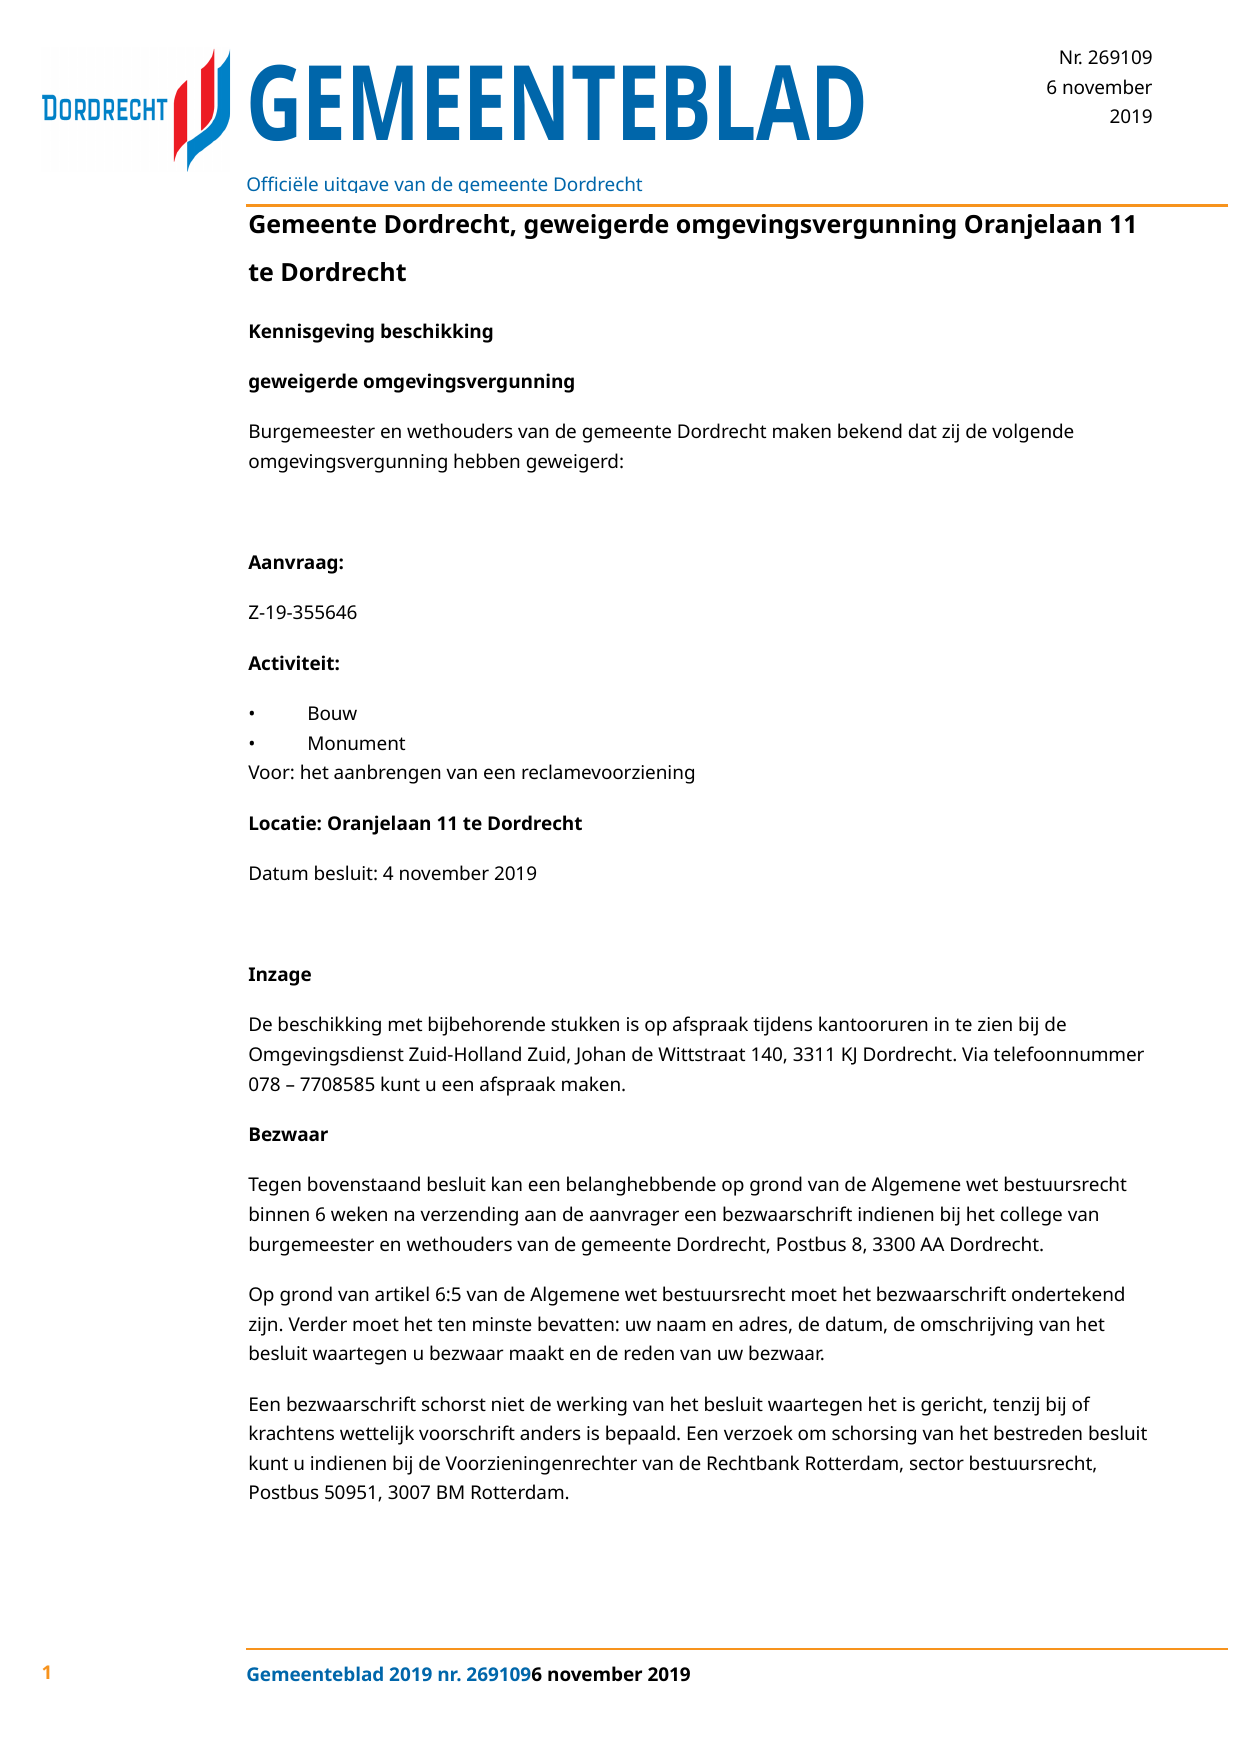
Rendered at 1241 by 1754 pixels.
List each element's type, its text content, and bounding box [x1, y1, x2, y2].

text Datum besluit: 4 november 2019 [248, 860, 1152, 886]
text Gemeente Dordrecht, geweigerde omgevingsvergunning Oranjelaan 11 te Dordrecht [248, 207, 1152, 288]
text Activiteit: [248, 650, 1152, 676]
text De beschikking met bijbehorende stukken is op afspraak tijdens kantooruren in te zien bij de Omgevingsdienst Zuid-Holland Zuid, Johan de Wittstraat 140, 3311 KJ Dordrecht. Via telefoonnummer 078 – 7708585 kunt u een afspraak maken. [248, 1012, 1152, 1097]
text Aanvraag: [248, 549, 1152, 575]
text Locatie: Oranjelaan 11 te Dordrecht [248, 810, 1152, 836]
text Burgemeester en wethouders van de gemeente Dordrecht maken bekend dat zij de volgende omgevingsvergunning hebben geweigerd: [248, 419, 1152, 474]
text Voor: het aanbrengen van een reclamevoorziening [248, 759, 1152, 785]
picture [41, 47, 231, 172]
list Monument [248, 730, 1152, 756]
text Kennisgeving beschikking [248, 318, 1152, 344]
text Op grond van artikel 6:5 van de Algemene wet bestuursrecht moet het bezwaarschrift ondertekend zijn. Verder moet het ten minste bevatten: uw naam en adres, de datum, de omschrijving van het besluit waartegen u bezwaar maakt en de reden van uw bezwaar. [248, 1281, 1152, 1366]
text geweigerde omgevingsvergunning [248, 368, 1152, 394]
text Bezwaar [248, 1121, 1152, 1147]
list Bouw [248, 700, 1152, 726]
text Een bezwaarschrift schorst niet de werking van het besluit waartegen het is gericht, tenzij bij of krachtens wettelijk voorschrift anders is bepaald. Een verzoek om schorsing van het bestreden besluit kunt u indienen bij de Voorzieningenrechter van de Rechtbank Rotterdam, sector bestuursrecht, Postbus 50951, 3007 BM Rotterdam. [248, 1391, 1152, 1505]
text Inzage [248, 961, 1152, 987]
text Z-19-355646 [248, 599, 1152, 625]
text Tegen bovenstaand besluit kan een belanghebbende op grond van de Algemene wet bestuursrecht binnen 6 weken na verzending aan de aanvrager een bezwaarschrift indienen bij het college van burgemeester en wethouders van de gemeente Dordrecht, Postbus 8, 3300 AA Dordrecht. [248, 1172, 1152, 1257]
